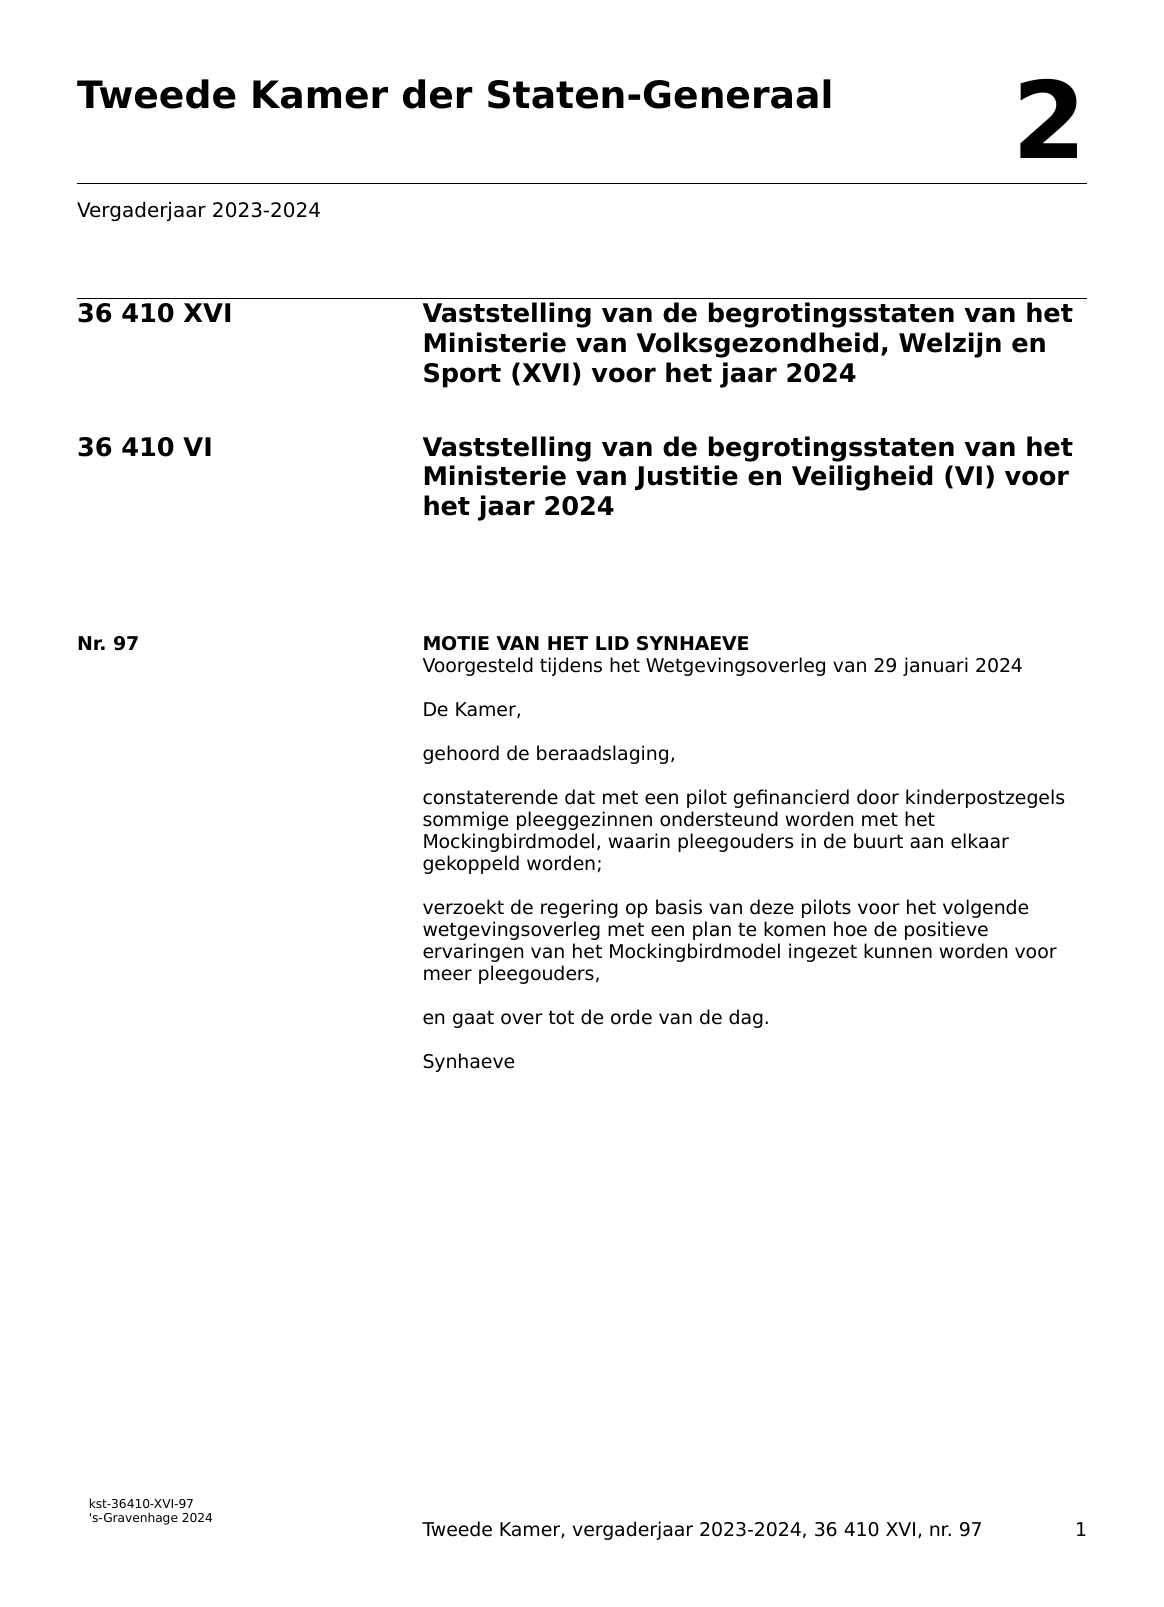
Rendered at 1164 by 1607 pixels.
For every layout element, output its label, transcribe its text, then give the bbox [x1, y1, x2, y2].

text Voorgesteld tijdens het Wetgevingsoverleg van 29 januari 2024 [422, 654, 1087, 676]
text kst-36410-XVI-97 [88, 1497, 323, 1511]
text 's-Gravenhage 2024 [88, 1511, 323, 1525]
table_header Tweede Kamer der Staten-Generaal [77, 59, 886, 183]
subtitle 36 410 XVI Vaststelling van de begrotingsstaten van het Ministerie van Volksgezondheid, Welzijn en Sport (XVI) voor het jaar 2024 [77, 299, 1087, 388]
table_cell Vergaderjaar 2023-2024 [77, 184, 1087, 298]
subtitle 36 410 VI Vaststelling van de begrotingsstaten van het Ministerie van Justitie en Veiligheid (VI) voor het jaar 2024 [77, 432, 1087, 521]
subtitle Nr. 97 MOTIE VAN HET LID SYNHAEVE [77, 632, 1087, 654]
text De Kamer, [422, 699, 1087, 721]
text gehoord de beraadslaging, [422, 743, 1087, 765]
table_header 2 [886, 59, 1087, 183]
text Synhaeve [422, 1051, 1087, 1073]
text verzoekt de regering op basis van deze pilots voor het volgende wetgevingsoverleg met een plan te komen hoe de positieve ervaringen van het Mockingbirdmodel ingezet kunnen worden voor meer pleegouders, [422, 897, 1087, 985]
text en gaat over tot de orde van de dag. [422, 1007, 1087, 1029]
text constaterende dat met een pilot gefinancierd door kinderpostzegels sommige pleeggezinnen ondersteund worden met het Mockingbirdmodel, waarin pleegouders in de buurt aan elkaar gekoppeld worden; [422, 787, 1087, 875]
